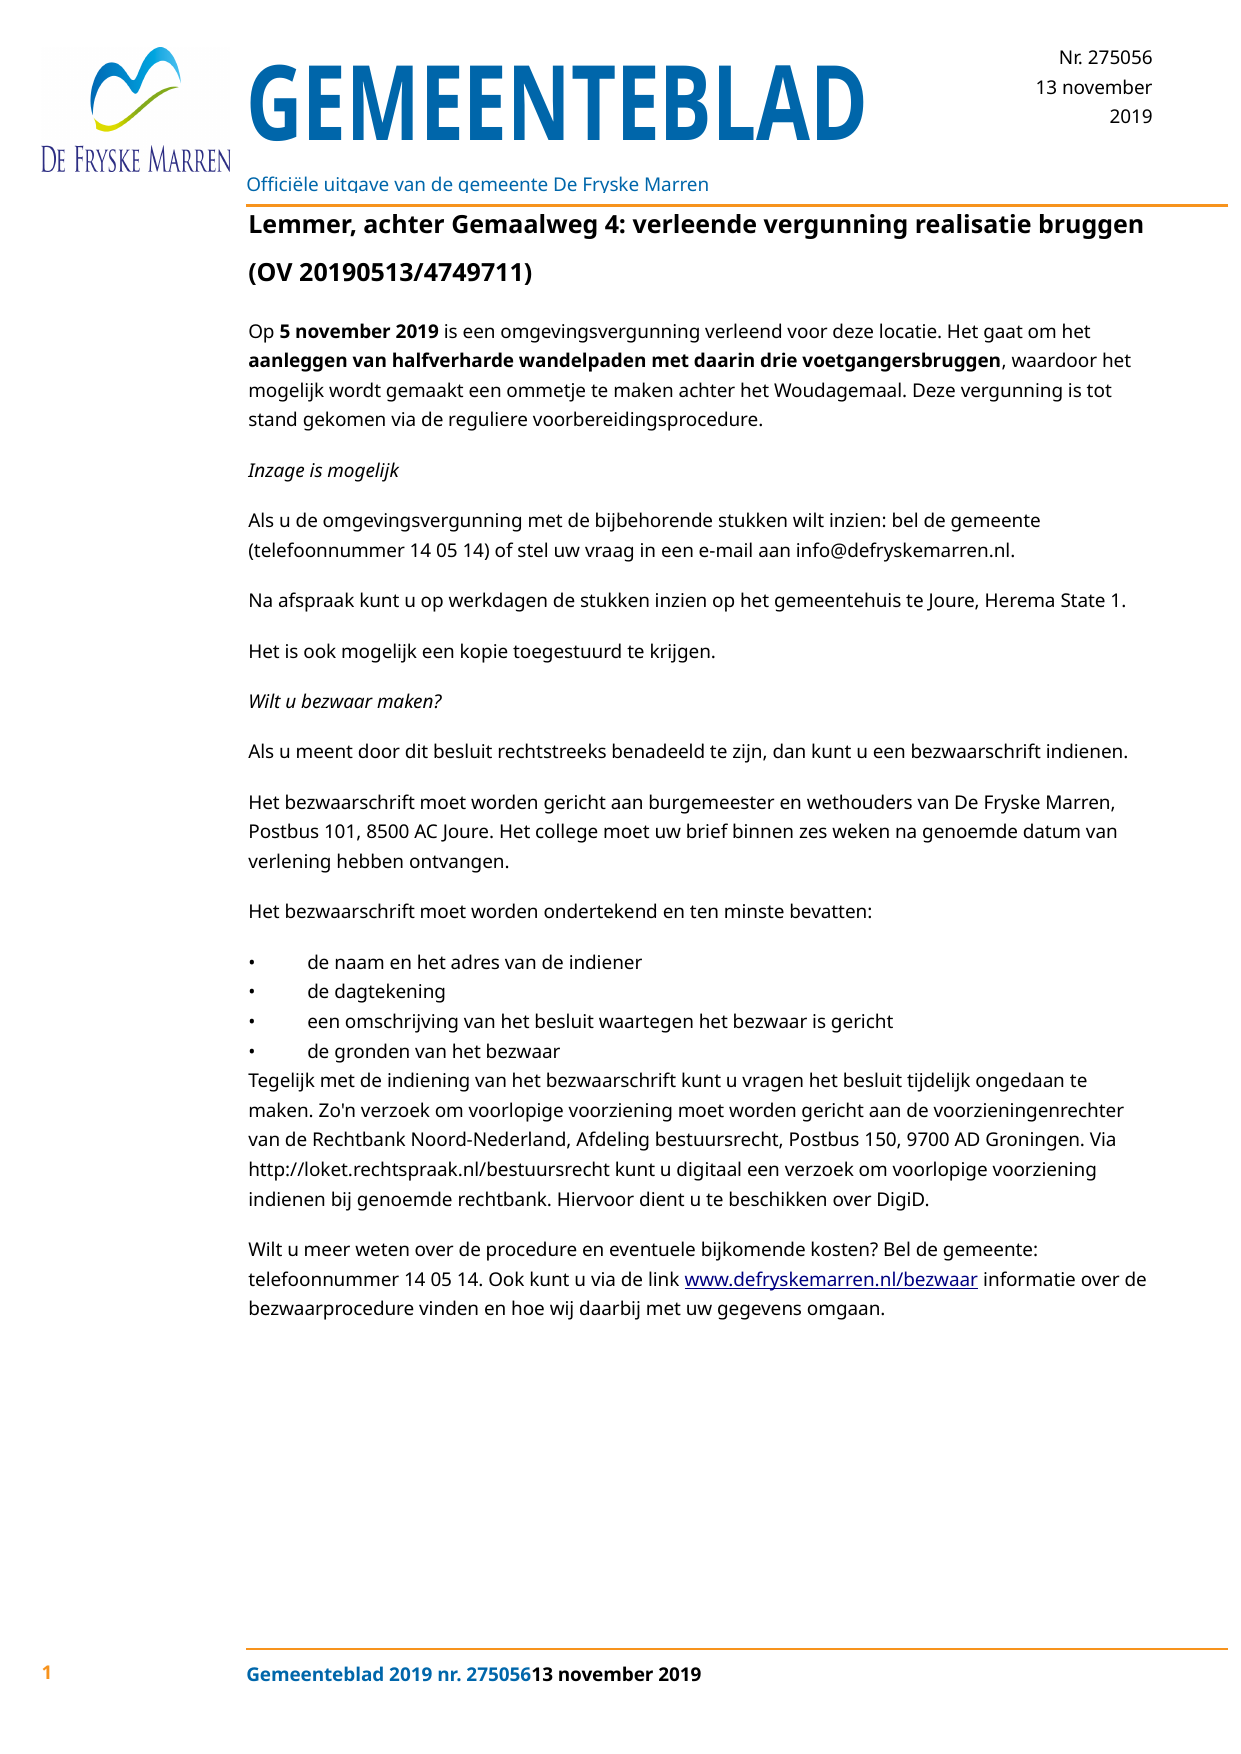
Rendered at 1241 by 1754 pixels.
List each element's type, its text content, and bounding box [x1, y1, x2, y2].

list de gronden van het bezwaar [248, 1038, 1152, 1064]
text Het bezwaarschrift moet worden gericht aan burgemeester en wethouders van De Fryske Marren, Postbus 101, 8500 AC Joure. Het college moet uw brief binnen zes weken na genoemde datum van verlening hebben ontvangen. [248, 789, 1152, 874]
text Het bezwaarschrift moet worden ondertekend en ten minste bevatten: [248, 899, 1152, 924]
list de naam en het adres van de indiener [248, 949, 1152, 975]
text Lemmer, achter Gemaalweg 4: verleende vergunning realisatie bruggen (OV 20190513/4749711) [248, 207, 1152, 288]
text Als u de omgevingsvergunning met de bijbehorende stukken wilt inzien: bel de gemeente (telefoonnummer 14 05 14) of stel uw vraag in een e-mail aan info@defryskemarren.nl. [248, 507, 1152, 563]
text Als u meent door dit besluit rechtstreeks benadeeld te zijn, dan kunt u een bezwaarschrift indienen. [248, 739, 1152, 764]
text Op 5 november 2019 is een omgevingsvergunning verleend voor deze locatie. Het gaat om het aanleggen van halfverharde wandelpaden met daarin drie voetgangersbruggen, waardoor het mogelijk wordt gemaakt een ommetje te maken achter het Woudagemaal. Deze vergunning is tot stand gekomen via de reguliere voorbereidingsprocedure. [248, 318, 1152, 432]
list een omschrijving van het besluit waartegen het bezwaar is gericht [248, 1008, 1152, 1034]
text Tegelijk met de indiening van het bezwaarschrift kunt u vragen het besluit tijdelijk ongedaan te maken. Zo'n verzoek om voorlopige voorziening moet worden gericht aan de voorzieningenrechter van de Rechtbank Noord-Nederland, Afdeling bestuursrecht, Postbus 150, 9700 AD Groningen. Via http://loket.rechtspraak.nl/bestuursrecht kunt u digitaal een verzoek om voorlopige voorziening indienen bij genoemde rechtbank. Hiervoor dient u te beschikken over DigiD. [248, 1067, 1152, 1212]
text Wilt u meer weten over de procedure en eventuele bijkomende kosten? Bel de gemeente: telefoonnummer 14 05 14. Ook kunt u via de link www.defryskemarren.nl/bezwaar informatie over de bezwaarprocedure vinden en hoe wij daarbij met uw gegevens omgaan. [248, 1236, 1152, 1321]
text Inzage is mogelijk [248, 457, 1152, 483]
list de dagtekening [248, 979, 1152, 1004]
picture [41, 47, 231, 172]
text Het is ook mogelijk een kopie toegestuurd te krijgen. [248, 638, 1152, 664]
text Wilt u bezwaar maken? [248, 688, 1152, 714]
text Na afspraak kunt u op werkdagen de stukken inzien op het gemeentehuis te Joure, Herema State 1. [248, 587, 1152, 613]
